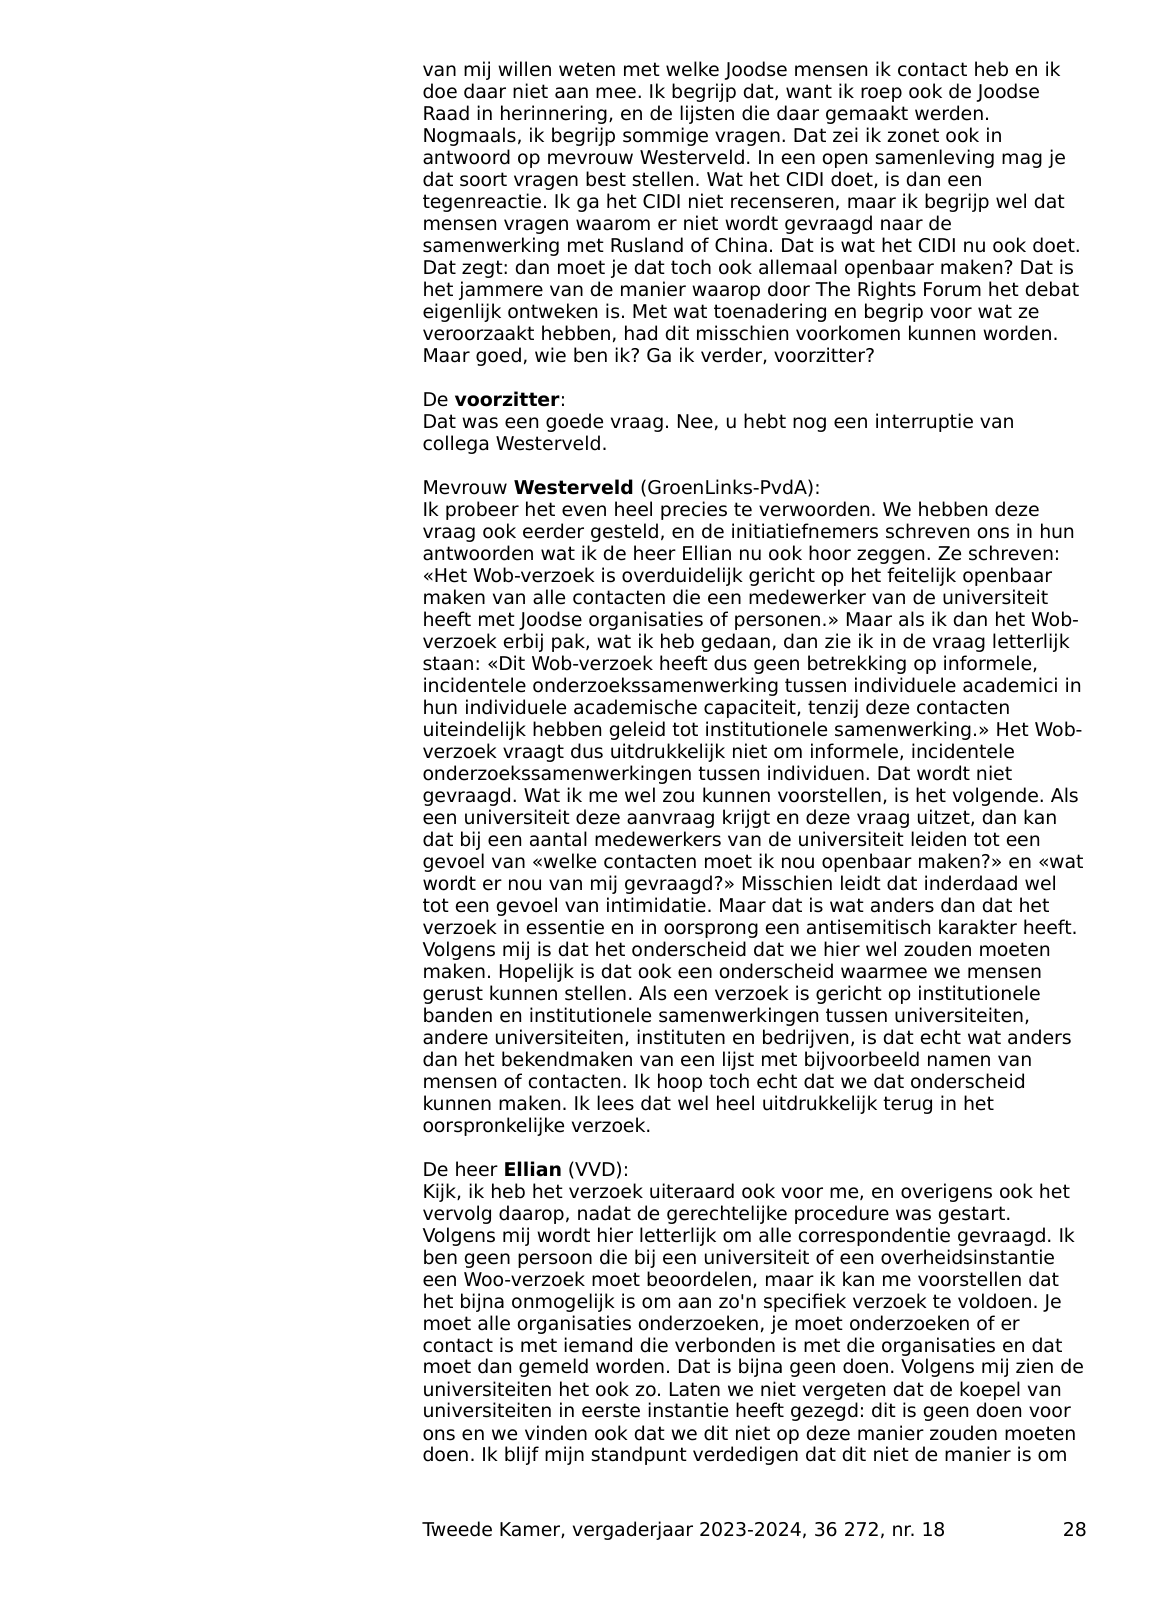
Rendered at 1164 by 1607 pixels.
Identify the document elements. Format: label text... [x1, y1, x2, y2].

text Kijk, ik heb het verzoek uiteraard ook voor me, en overigens ook het vervolg daarop, nadat de gerechtelijke procedure was gestart. Volgens mij wordt hier letterlijk om alle correspondentie gevraagd. Ik ben geen persoon die bij een universiteit of een overheidsinstantie een Woo-verzoek moet beoordelen, maar ik kan me voorstellen dat het bijna onmogelijk is om aan zo'n specifiek verzoek te voldoen. Je moet alle organisaties onderzoeken, je moet onderzoeken of er contact is met iemand die verbonden is met die organisaties en dat moet dan gemeld worden. Dat is bijna geen doen. Volgens mij zien de universiteiten het ook zo. Laten we niet vergeten dat de koepel van universiteiten in eerste instantie heeft gezegd: dit is geen doen voor ons en we vinden ook dat we dit niet op deze manier zouden moeten doen. Ik blijf mijn standpunt verdedigen dat dit niet de manier is om [422, 1181, 1087, 1466]
text Ik probeer het even heel precies te verwoorden. We hebben deze vraag ook eerder gesteld, en de initiatiefnemers schreven ons in hun antwoorden wat ik de heer Ellian nu ook hoor zeggen. Ze schreven: «Het Wob-verzoek is overduidelijk gericht op het feitelijk openbaar maken van alle contacten die een medewerker van de universiteit heeft met Joodse organisaties of personen.» Maar als ik dan het Wob-verzoek erbij pak, wat ik heb gedaan, dan zie ik in de vraag letterlijk staan: «Dit Wob-verzoek heeft dus geen betrekking op informele, incidentele onderzoekssamenwerking tussen individuele academici in hun individuele academische capaciteit, tenzij deze contacten uiteindelijk hebben geleid tot institutionele samenwerking.» Het Wob-verzoek vraagt dus uitdrukkelijk niet om informele, incidentele onderzoekssamenwerkingen tussen individuen. Dat wordt niet gevraagd. Wat ik me wel zou kunnen voorstellen, is het volgende. Als een universiteit deze aanvraag krijgt en deze vraag uitzet, dan kan dat bij een aantal medewerkers van de universiteit leiden tot een gevoel van «welke contacten moet ik nou openbaar maken?» en «wat wordt er nou van mij gevraagd?» Misschien leidt dat inderdaad wel tot een gevoel van intimidatie. Maar dat is wat anders dan dat het verzoek in essentie en in oorsprong een antisemitisch karakter heeft. Volgens mij is dat het onderscheid dat we hier wel zouden moeten maken. Hopelijk is dat ook een onderscheid waarmee we mensen gerust kunnen stellen. Als een verzoek is gericht op institutionele banden en institutionele samenwerkingen tussen universiteiten, andere universiteiten, instituten en bedrijven, is dat echt wat anders dan het bekendmaken van een lijst met bijvoorbeeld namen van mensen of contacten. Ik hoop toch echt dat we dat onderscheid kunnen maken. Ik lees dat wel heel uitdrukkelijk terug in het oorspronkelijke verzoek. [422, 499, 1087, 1136]
text De voorzitter: [422, 389, 1087, 411]
text van mij willen weten met welke Joodse mensen ik contact heb en ik doe daar niet aan mee. Ik begrijp dat, want ik roep ook de Joodse Raad in herinnering, en de lijsten die daar gemaakt werden. Nogmaals, ik begrijp sommige vragen. Dat zei ik zonet ook in antwoord op mevrouw Westerveld. In een open samenleving mag je dat soort vragen best stellen. Wat het CIDI doet, is dan een tegenreactie. Ik ga het CIDI niet recenseren, maar ik begrijp wel dat mensen vragen waarom er niet wordt gevraagd naar de samenwerking met Rusland of China. Dat is wat het CIDI nu ook doet. Dat zegt: dan moet je dat toch ook allemaal openbaar maken? Dat is het jammere van de manier waarop door The Rights Forum het debat eigenlijk ontweken is. Met wat toenadering en begrip voor wat ze veroorzaakt hebben, had dit misschien voorkomen kunnen worden. Maar goed, wie ben ik? Ga ik verder, voorzitter? [422, 59, 1087, 367]
text Dat was een goede vraag. Nee, u hebt nog een interruptie van collega Westerveld. [422, 411, 1087, 455]
text Mevrouw Westerveld (GroenLinks-PvdA): [422, 477, 1087, 499]
text De heer Ellian (VVD): [422, 1159, 1087, 1181]
